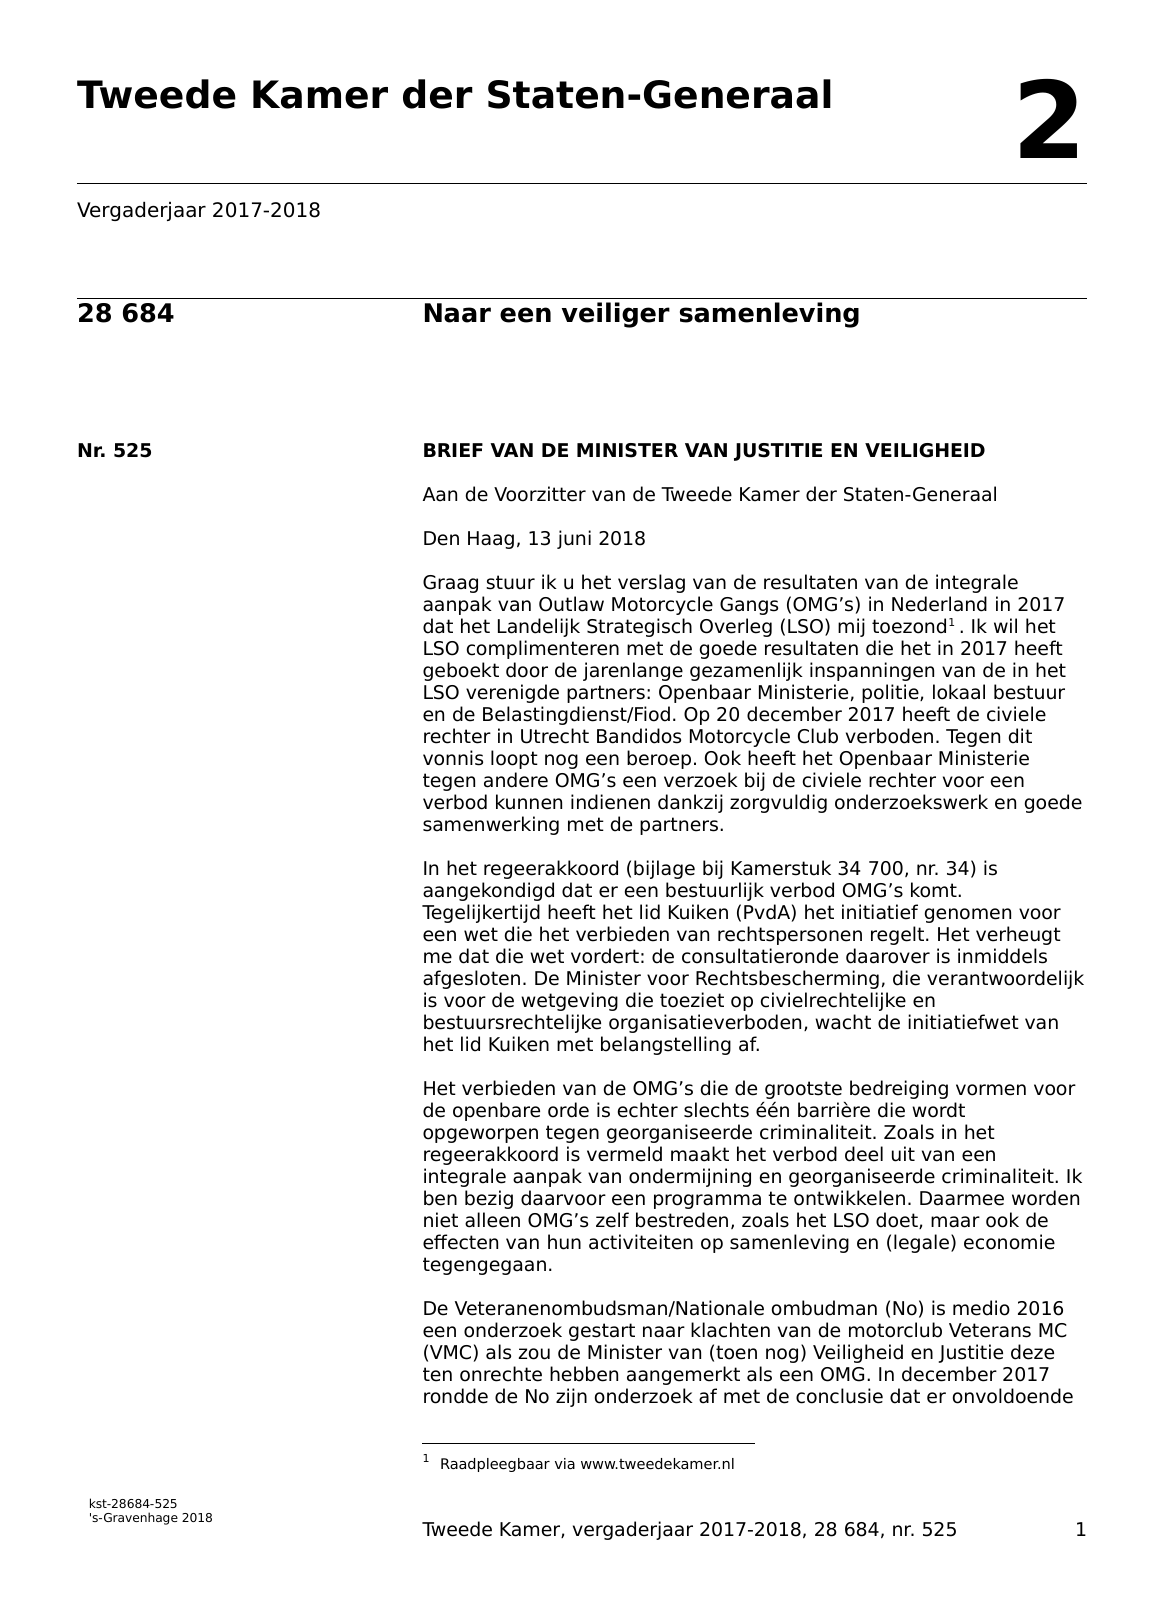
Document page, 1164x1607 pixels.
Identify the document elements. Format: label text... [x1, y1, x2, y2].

table_header 2 [886, 59, 1087, 183]
text De Veteranenombudsman/Nationale ombudman (No) is medio 2016 een onderzoek gestart naar klachten van de motorclub Veterans MC (VMC) als zou de Minister van (toen nog) Veiligheid en Justitie deze ten onrechte hebben aangemerkt als een OMG. In december 2017 rondde de No zijn onderzoek af met de conclusie dat er onvoldoende [422, 1298, 1087, 1408]
text kst-28684-525 [88, 1497, 323, 1511]
text Aan de Voorzitter van de Tweede Kamer der Staten-Generaal [422, 484, 1087, 506]
text Den Haag, 13 juni 2018 [422, 528, 1087, 550]
table_cell Vergaderjaar 2017-2018 [77, 184, 1087, 298]
subtitle Nr. 525 BRIEF VAN DE MINISTER VAN JUSTITIE EN VEILIGHEID [77, 440, 1087, 462]
text Graag stuur ik u het verslag van de resultaten van de integrale aanpak van Outlaw Motorcycle Gangs (OMG’s) in Nederland in 2017 dat het Landelijk Strategisch Overleg (LSO) mij toezond. Ik wil het LSO complimenteren met de goede resultaten die het in 2017 heeft geboekt door de jarenlange gezamenlijk inspanningen van de in het LSO verenigde partners: Openbaar Ministerie, politie, lokaal bestuur en de Belastingdienst/Fiod. Op 20 december 2017 heeft de civiele rechter in Utrecht Bandidos Motorcycle Club verboden. Tegen dit vonnis loopt nog een beroep. Ook heeft het Openbaar Ministerie tegen andere OMG’s een verzoek bij de civiele rechter voor een verbod kunnen indienen dankzij zorgvuldig onderzoekswerk en goede samenwerking met de partners. [422, 572, 1087, 836]
table_header Tweede Kamer der Staten-Generaal [77, 59, 886, 183]
subtitle 28 684 Naar een veiliger samenleving [77, 299, 1087, 329]
text In het regeerakkoord (bijlage bij Kamerstuk 34 700, nr. 34) is aangekondigd dat er een bestuurlijk verbod OMG’s komt. Tegelijkertijd heeft het lid Kuiken (PvdA) het initiatief genomen voor een wet die het verbieden van rechtspersonen regelt. Het verheugt me dat die wet vordert: de consultatieronde daarover is inmiddels afgesloten. De Minister voor Rechtsbescherming, die verantwoordelijk is voor de wetgeving die toeziet op civielrechtelijke en bestuursrechtelijke organisatieverboden, wacht de initiatiefwet van het lid Kuiken met belangstelling af. [422, 858, 1087, 1056]
text Het verbieden van de OMG’s die de grootste bedreiging vormen voor de openbare orde is echter slechts één barrière die wordt opgeworpen tegen georganiseerde criminaliteit. Zoals in het regeerakkoord is vermeld maakt het verbod deel uit van een integrale aanpak van ondermijning en georganiseerde criminaliteit. Ik ben bezig daarvoor een programma te ontwikkelen. Daarmee worden niet alleen OMG’s zelf bestreden, zoals het LSO doet, maar ook de effecten van hun activiteiten op samenleving en (legale) economie tegengegaan. [422, 1078, 1087, 1276]
text 's-Gravenhage 2018 [88, 1511, 323, 1525]
text Raadpleegbaar via www.tweedekamer.nl [422, 1452, 1087, 1474]
